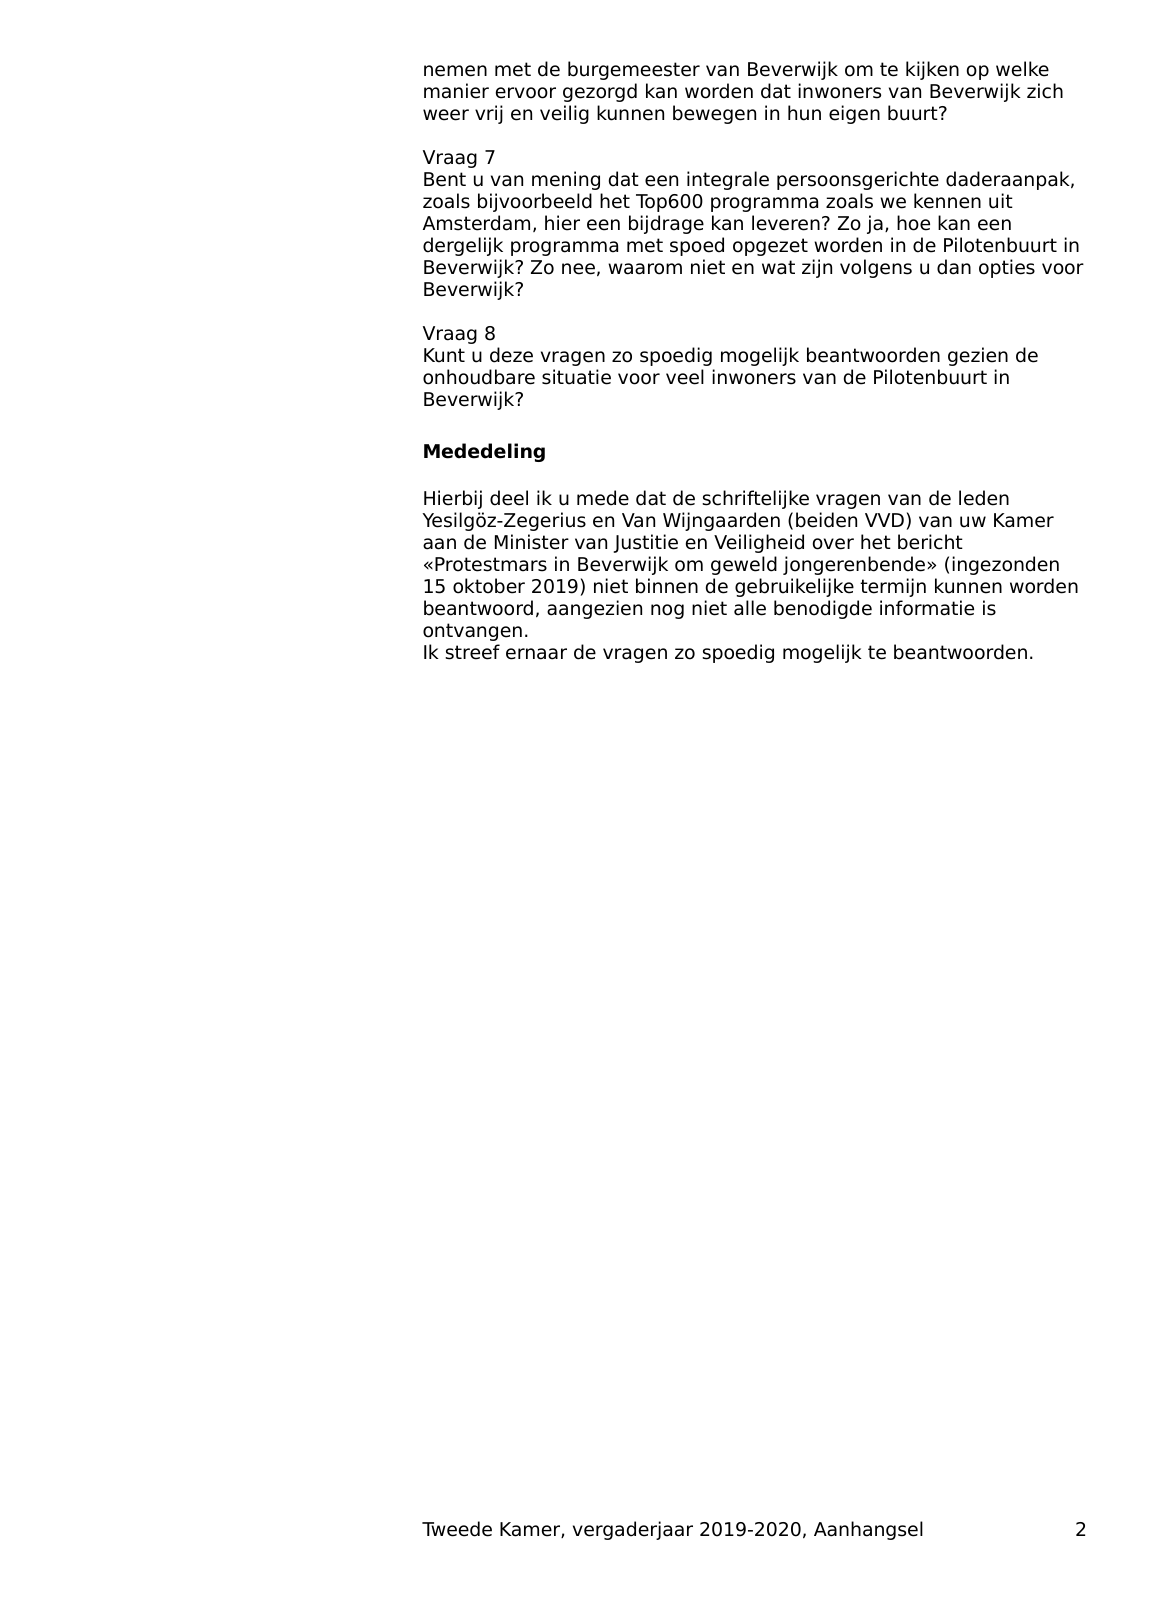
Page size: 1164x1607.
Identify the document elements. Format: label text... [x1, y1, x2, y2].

text Kunt u deze vragen zo spoedig mogelijk beantwoorden gezien de onhoudbare situatie voor veel inwoners van de Pilotenbuurt in Beverwijk? [422, 345, 1087, 411]
text Ik streef ernaar de vragen zo spoedig mogelijk te beantwoorden. [422, 642, 1087, 664]
text Bent u van mening dat een integrale persoonsgerichte daderaanpak, zoals bijvoorbeeld het Top600 programma zoals we kennen uit Amsterdam, hier een bijdrage kan leveren? Zo ja, hoe kan een dergelijk programma met spoed opgezet worden in de Pilotenbuurt in Beverwijk? Zo nee, waarom niet en wat zijn volgens u dan opties voor Beverwijk? [422, 169, 1087, 301]
text Vraag 8 [422, 323, 1087, 345]
text Hierbij deel ik u mede dat de schriftelijke vragen van de leden Yesilgöz-Zegerius en Van Wijngaarden (beiden VVD) van uw Kamer aan de Minister van Justitie en Veiligheid over het bericht «Protestmars in Beverwijk om geweld jongerenbende» (ingezonden 15 oktober 2019) niet binnen de gebruikelijke termijn kunnen worden beantwoord, aangezien nog niet alle benodigde informatie is ontvangen. [422, 488, 1087, 642]
text Vraag 7 [422, 147, 1087, 169]
subtitle Mededeling [422, 441, 1087, 463]
text nemen met de burgemeester van Beverwijk om te kijken op welke manier ervoor gezorgd kan worden dat inwoners van Beverwijk zich weer vrij en veilig kunnen bewegen in hun eigen buurt? [422, 59, 1087, 125]
